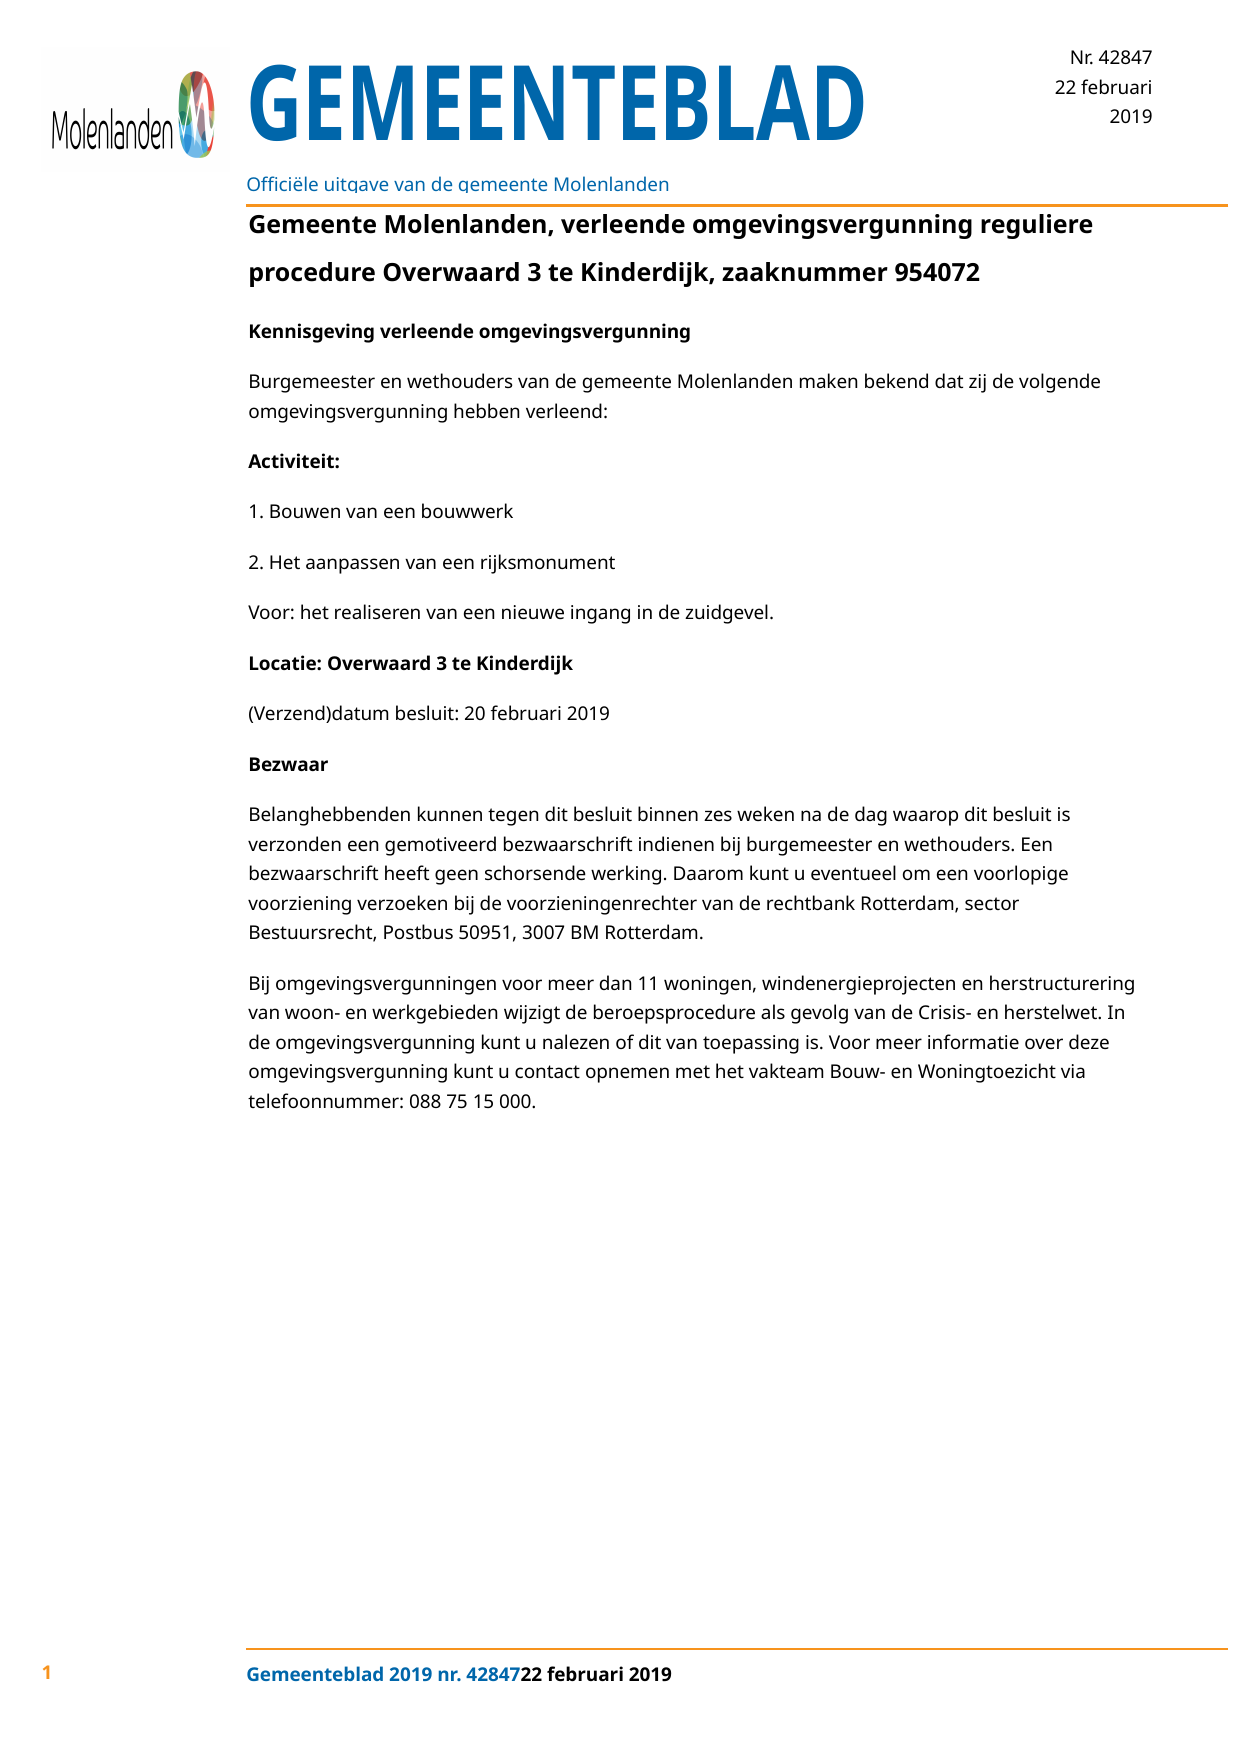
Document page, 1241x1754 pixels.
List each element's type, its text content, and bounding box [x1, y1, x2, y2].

text Voor: het realiseren van een nieuwe ingang in de zuidgevel. [248, 599, 1152, 625]
text Burgemeester en wethouders van de gemeente Molenlanden maken bekend dat zij de volgende omgevingsvergunning hebben verleend: [248, 368, 1152, 424]
text Bezwaar [248, 751, 1152, 777]
text Gemeente Molenlanden, verleende omgevingsvergunning reguliere procedure Overwaard 3 te Kinderdijk, zaaknummer 954072 [248, 207, 1152, 288]
text Kennisgeving verleende omgevingsvergunning [248, 318, 1152, 344]
text 2. Het aanpassen van een rijksmonument [248, 549, 1152, 575]
picture [41, 47, 231, 172]
text Bij omgevingsvergunningen voor meer dan 11 woningen, windenergieprojecten en herstructurering van woon- en werkgebieden wijzigt de beroepsprocedure als gevolg van de Crisis- en herstelwet. In de omgevingsvergunning kunt u nalezen of dit van toepassing is. Voor meer informatie over deze omgevingsvergunning kunt u contact opnemen met het vakteam Bouw- en Woningtoezicht via telefoonnummer: 088 75 15 000. [248, 970, 1152, 1114]
text Belanghebbenden kunnen tegen dit besluit binnen zes weken na de dag waarop dit besluit is verzonden een gemotiveerd bezwaarschrift indienen bij burgemeester en wethouders. Een bezwaarschrift heeft geen schorsende werking. Daarom kunt u eventueel om een voorlopige voorziening verzoeken bij de voorzieningenrechter van de rechtbank Rotterdam, sector Bestuursrecht, Postbus 50951, 3007 BM Rotterdam. [248, 801, 1152, 945]
text Locatie: Overwaard 3 te Kinderdijk [248, 650, 1152, 676]
text Activiteit: [248, 448, 1152, 474]
text 1. Bouwen van een bouwwerk [248, 499, 1152, 524]
text (Verzend)datum besluit: 20 februari 2019 [248, 700, 1152, 726]
